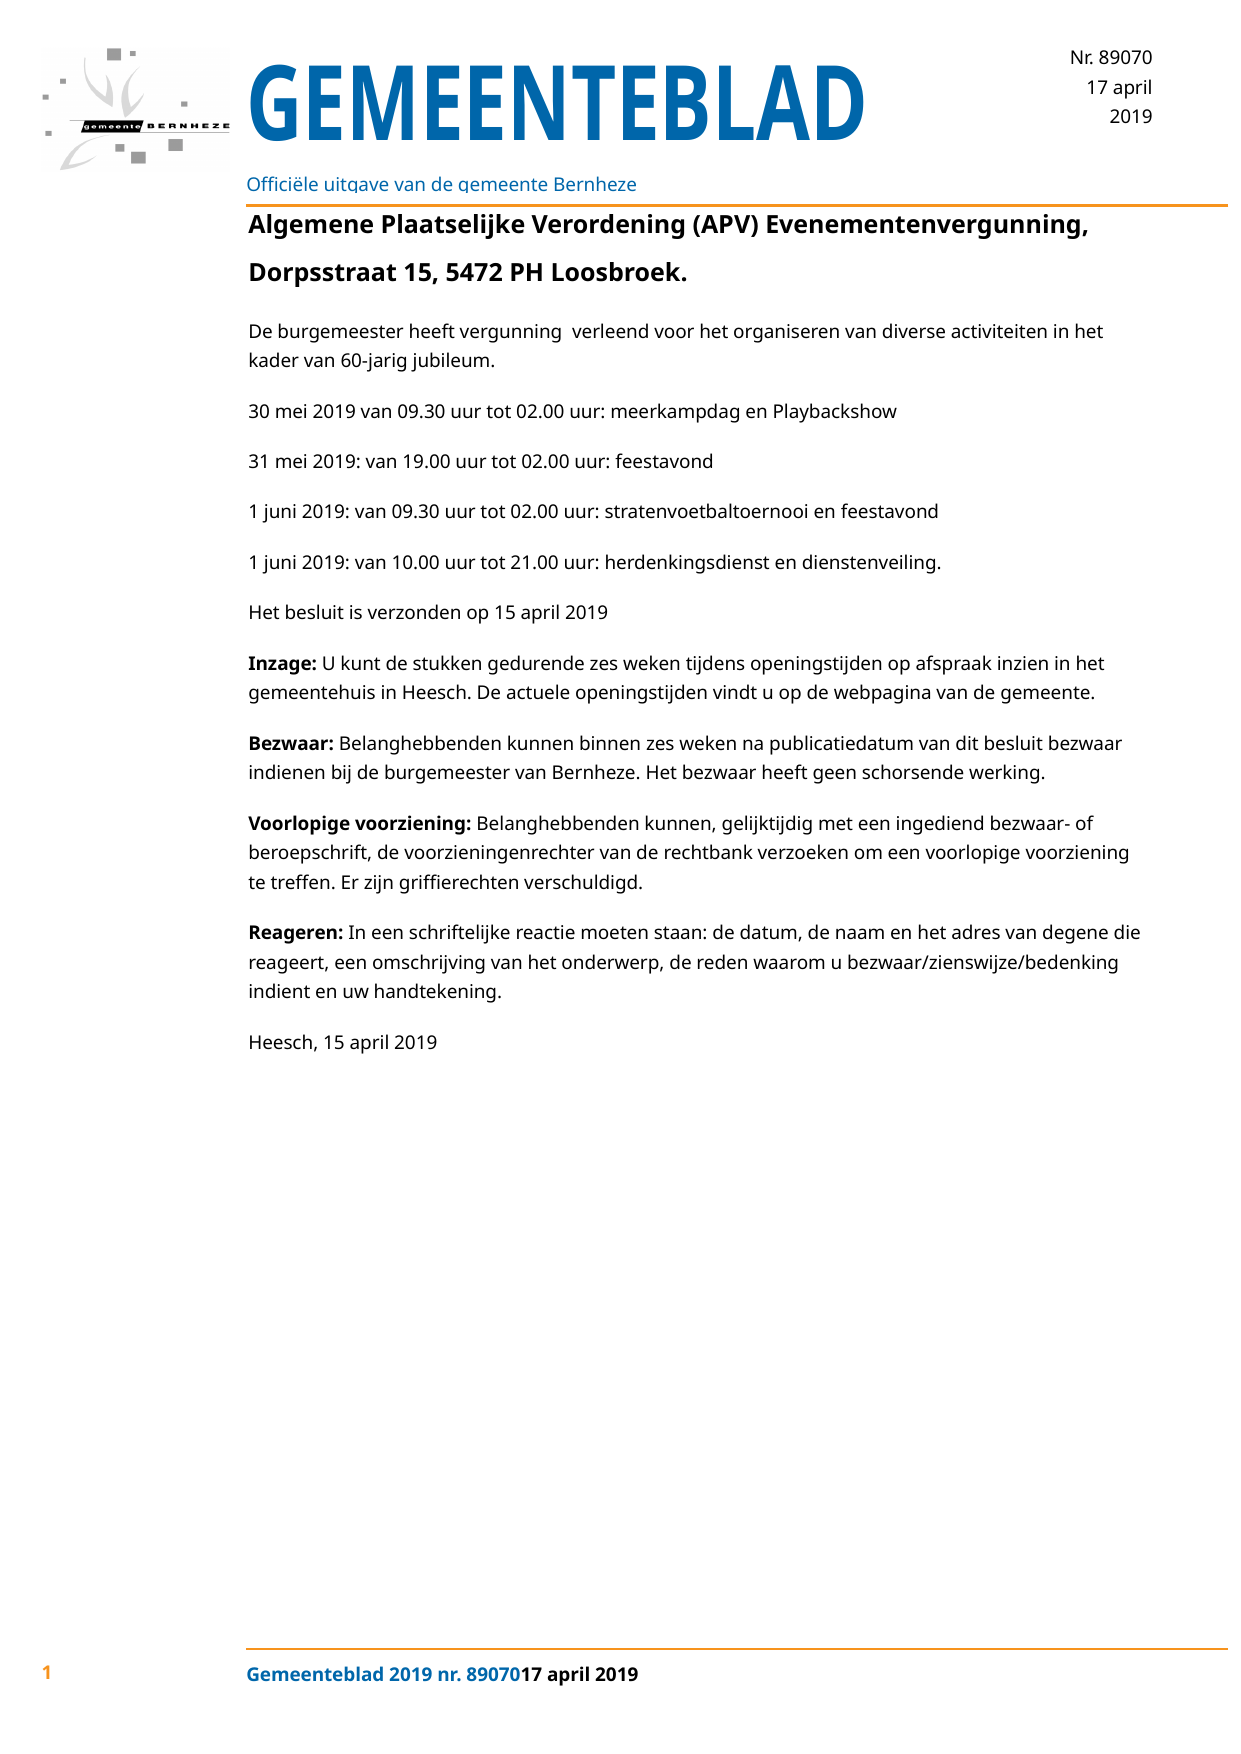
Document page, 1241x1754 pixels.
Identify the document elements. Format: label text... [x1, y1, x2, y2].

text Inzage: U kunt de stukken gedurende zes weken tijdens openingstijden op afspraak inzien in het gemeentehuis in Heesch. De actuele openingstijden vindt u op de webpagina van de gemeente. [248, 650, 1152, 705]
text 1 juni 2019: van 10.00 uur tot 21.00 uur: herdenkingsdienst en dienstenveiling. [248, 549, 1152, 575]
picture [41, 47, 231, 172]
text 31 mei 2019: van 19.00 uur tot 02.00 uur: feestavond [248, 448, 1152, 474]
text Heesch, 15 april 2019 [248, 1029, 1152, 1055]
text Bezwaar: Belanghebbenden kunnen binnen zes weken na publicatiedatum van dit besluit bezwaar indienen bij de burgemeester van Bernheze. Het bezwaar heeft geen schorsende werking. [248, 730, 1152, 785]
text 30 mei 2019 van 09.30 uur tot 02.00 uur: meerkampdag en Playbackshow [248, 398, 1152, 424]
text 1 juni 2019: van 09.30 uur tot 02.00 uur: stratenvoetbaltoernooi en feestavond [248, 499, 1152, 524]
text Voorlopige voorziening: Belanghebbenden kunnen, gelijktijdig met een ingediend bezwaar- of beroepschrift, de voorzieningenrechter van de rechtbank verzoeken om een voorlopige voorziening te treffen. Er zijn griffierechten verschuldigd. [248, 810, 1152, 895]
text Algemene Plaatselijke Verordening (APV) Evenementenvergunning, Dorpsstraat 15, 5472 PH Loosbroek. [248, 207, 1152, 288]
text Reageren: In een schriftelijke reactie moeten staan: de datum, de naam en het adres van degene die reageert, een omschrijving van het onderwerp, de reden waarom u bezwaar/zienswijze/bedenking indient en uw handtekening. [248, 919, 1152, 1004]
text Het besluit is verzonden op 15 april 2019 [248, 599, 1152, 625]
text De burgemeester heeft vergunning verleend voor het organiseren van diverse activiteiten in het kader van 60-jarig jubileum. [248, 318, 1152, 373]
